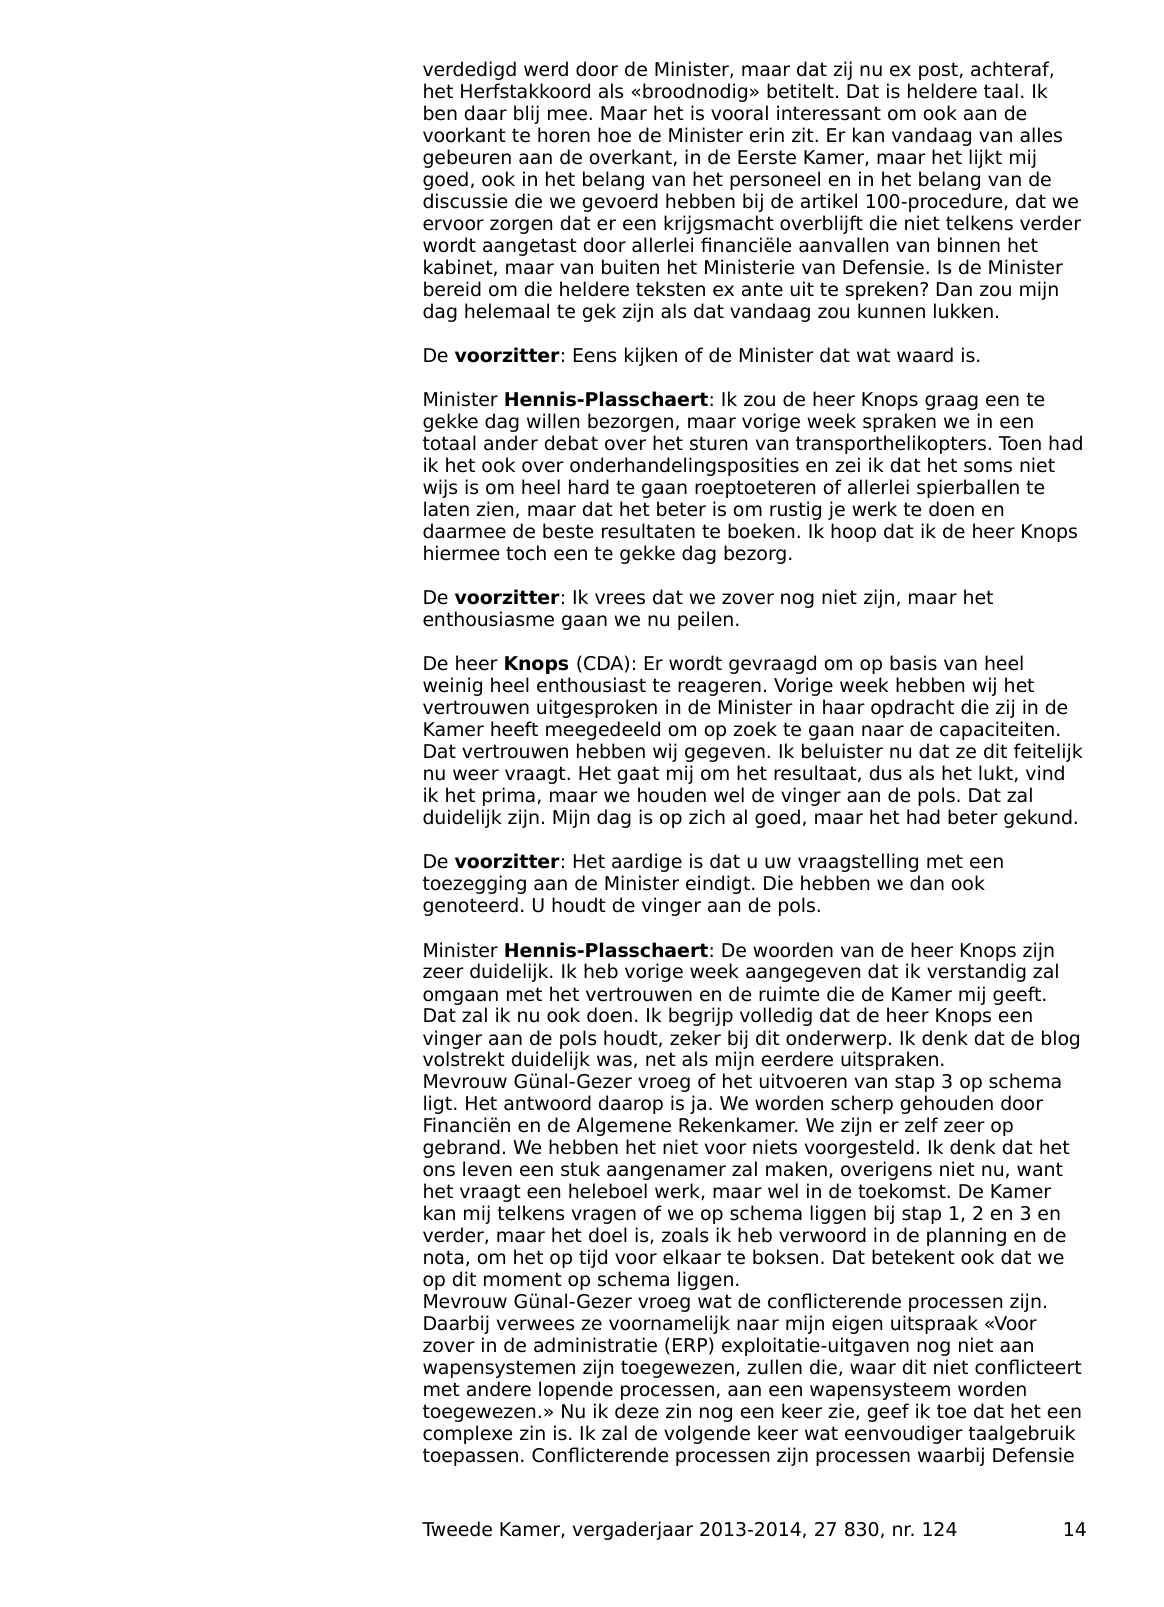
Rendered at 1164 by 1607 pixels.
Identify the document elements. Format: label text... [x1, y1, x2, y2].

text Mevrouw Günal-Gezer vroeg of het uitvoeren van stap 3 op schema ligt. Het antwoord daarop is ja. We worden scherp gehouden door Financiën en de Algemene Rekenkamer. We zijn er zelf zeer op gebrand. We hebben het niet voor niets voorgesteld. Ik denk dat het ons leven een stuk aangenamer zal maken, overigens niet nu, want het vraagt een heleboel werk, maar wel in de toekomst. De Kamer kan mij telkens vragen of we op schema liggen bij stap 1, 2 en 3 en verder, maar het doel is, zoals ik heb verwoord in de planning en de nota, om het op tijd voor elkaar te boksen. Dat betekent ook dat we op dit moment op schema liggen. [422, 1071, 1087, 1291]
text Minister Hennis-Plasschaert: De woorden van de heer Knops zijn zeer duidelijk. Ik heb vorige week aangegeven dat ik verstandig zal omgaan met het vertrouwen en de ruimte die de Kamer mij geeft. Dat zal ik nu ook doen. Ik begrijp volledig dat de heer Knops een vinger aan de pols houdt, zeker bij dit onderwerp. Ik denk dat de blog volstrekt duidelijk was, net als mijn eerdere uitspraken. [422, 939, 1087, 1071]
text Minister Hennis-Plasschaert: Ik zou de heer Knops graag een te gekke dag willen bezorgen, maar vorige week spraken we in een totaal ander debat over het sturen van transporthelikopters. Toen had ik het ook over onderhandelingsposities en zei ik dat het soms niet wijs is om heel hard te gaan roeptoeteren of allerlei spierballen te laten zien, maar dat het beter is om rustig je werk te doen en daarmee de beste resultaten te boeken. Ik hoop dat ik de heer Knops hiermee toch een te gekke dag bezorg. [422, 389, 1087, 565]
text De voorzitter: Ik vrees dat we zover nog niet zijn, maar het enthousiasme gaan we nu peilen. [422, 587, 1087, 631]
text De heer Knops (CDA): Er wordt gevraagd om op basis van heel weinig heel enthousiast te reageren. Vorige week hebben wij het vertrouwen uitgesproken in de Minister in haar opdracht die zij in de Kamer heeft meegedeeld om op zoek te gaan naar de capaciteiten. Dat vertrouwen hebben wij gegeven. Ik beluister nu dat ze dit feitelijk nu weer vraagt. Het gaat mij om het resultaat, dus als het lukt, vind ik het prima, maar we houden wel de vinger aan de pols. Dat zal duidelijk zijn. Mijn dag is op zich al goed, maar het had beter gekund. [422, 653, 1087, 829]
text De voorzitter: Het aardige is dat u uw vraagstelling met een toezegging aan de Minister eindigt. Die hebben we dan ook genoteerd. U houdt de vinger aan de pols. [422, 851, 1087, 917]
text De voorzitter: Eens kijken of de Minister dat wat waard is. [422, 345, 1087, 367]
text verdedigd werd door de Minister, maar dat zij nu ex post, achteraf, het Herfstakkoord als «broodnodig» betitelt. Dat is heldere taal. Ik ben daar blij mee. Maar het is vooral interessant om ook aan de voorkant te horen hoe de Minister erin zit. Er kan vandaag van alles gebeuren aan de overkant, in de Eerste Kamer, maar het lijkt mij goed, ook in het belang van het personeel en in het belang van de discussie die we gevoerd hebben bij de artikel 100-procedure, dat we ervoor zorgen dat er een krijgsmacht overblijft die niet telkens verder wordt aangetast door allerlei financiële aanvallen van binnen het kabinet, maar van buiten het Ministerie van Defensie. Is de Minister bereid om die heldere teksten ex ante uit te spreken? Dan zou mijn dag helemaal te gek zijn als dat vandaag zou kunnen lukken. [422, 59, 1087, 323]
text Mevrouw Günal-Gezer vroeg wat de conflicterende processen zijn. Daarbij verwees ze voornamelijk naar mijn eigen uitspraak «Voor zover in de administratie (ERP) exploitatie-uitgaven nog niet aan wapensystemen zijn toegewezen, zullen die, waar dit niet conflicteert met andere lopende processen, aan een wapensysteem worden toegewezen.» Nu ik deze zin nog een keer zie, geef ik toe dat het een complexe zin is. Ik zal de volgende keer wat eenvoudiger taalgebruik toepassen. Conflicterende processen zijn processen waarbij Defensie [422, 1291, 1087, 1467]
